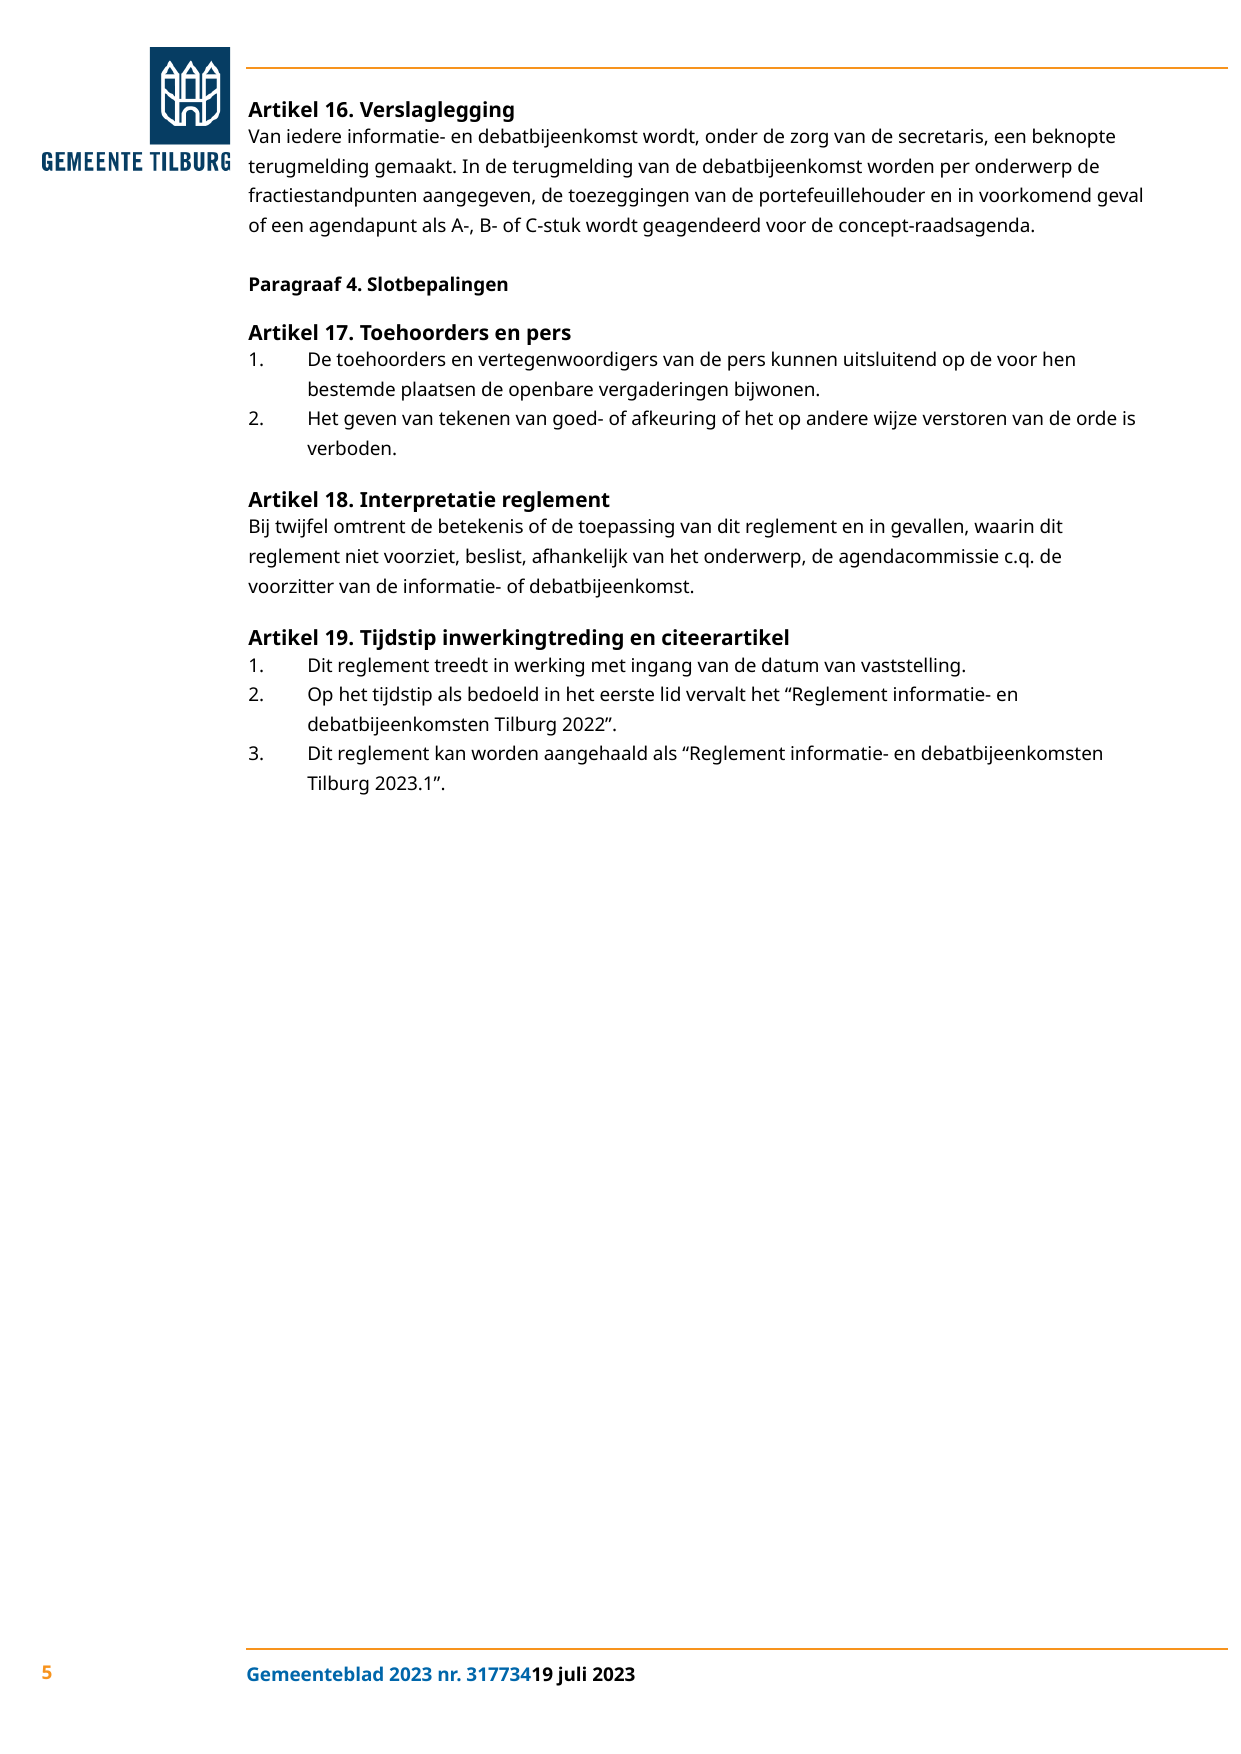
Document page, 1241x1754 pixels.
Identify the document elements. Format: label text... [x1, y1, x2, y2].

text Artikel 19. Tijdstip inwerkingtreding en citeerartikel [248, 623, 1152, 652]
list Op het tijdstip als bedoeld in het eerste lid vervalt het “Reglement informatie- en debatbijeenkomsten Tilburg 2022”. [248, 681, 1152, 737]
text Artikel 16. Verslaglegging [248, 95, 1152, 123]
list De toehoorders en vertegenwoordigers van de pers kunnen uitsluitend op de voor hen bestemde plaatsen de openbare vergaderingen bijwonen. [248, 346, 1152, 401]
list Dit reglement treedt in werking met ingang van de datum van vaststelling. [248, 652, 1152, 677]
text Artikel 18. Interpretatie reglement [248, 485, 1152, 514]
text Artikel 17. Toehoorders en pers [248, 318, 1152, 346]
text Van iedere informatie- en debatbijeenkomst wordt, onder de zorg van de secretaris, een beknopte terugmelding gemaakt. In de terugmelding van de debatbijeenkomst worden per onderwerp de fractiestandpunten aangegeven, de toezeggingen van de portefeuillehouder en in voorkomend geval of een agendapunt als A-, B- of C-stuk wordt geagendeerd voor de concept-raadsagenda. [248, 123, 1152, 238]
text Paragraaf 4. Slotbepalingen [248, 271, 1152, 297]
text Bij twijfel omtrent de betekenis of de toepassing van dit reglement en in gevallen, waarin dit reglement niet voorziet, beslist, afhankelijk van het onderwerp, de agendacommissie c.q. de voorzitter van de informatie- of debatbijeenkomst. [248, 514, 1152, 599]
picture [41, 47, 231, 172]
list Dit reglement kan worden aangehaald als “Reglement informatie- en debatbijeenkomsten Tilburg 2023.1”. [248, 741, 1152, 796]
list Het geven van tekenen van goed- of afkeuring of het op andere wijze verstoren van de orde is verboden. [248, 405, 1152, 461]
